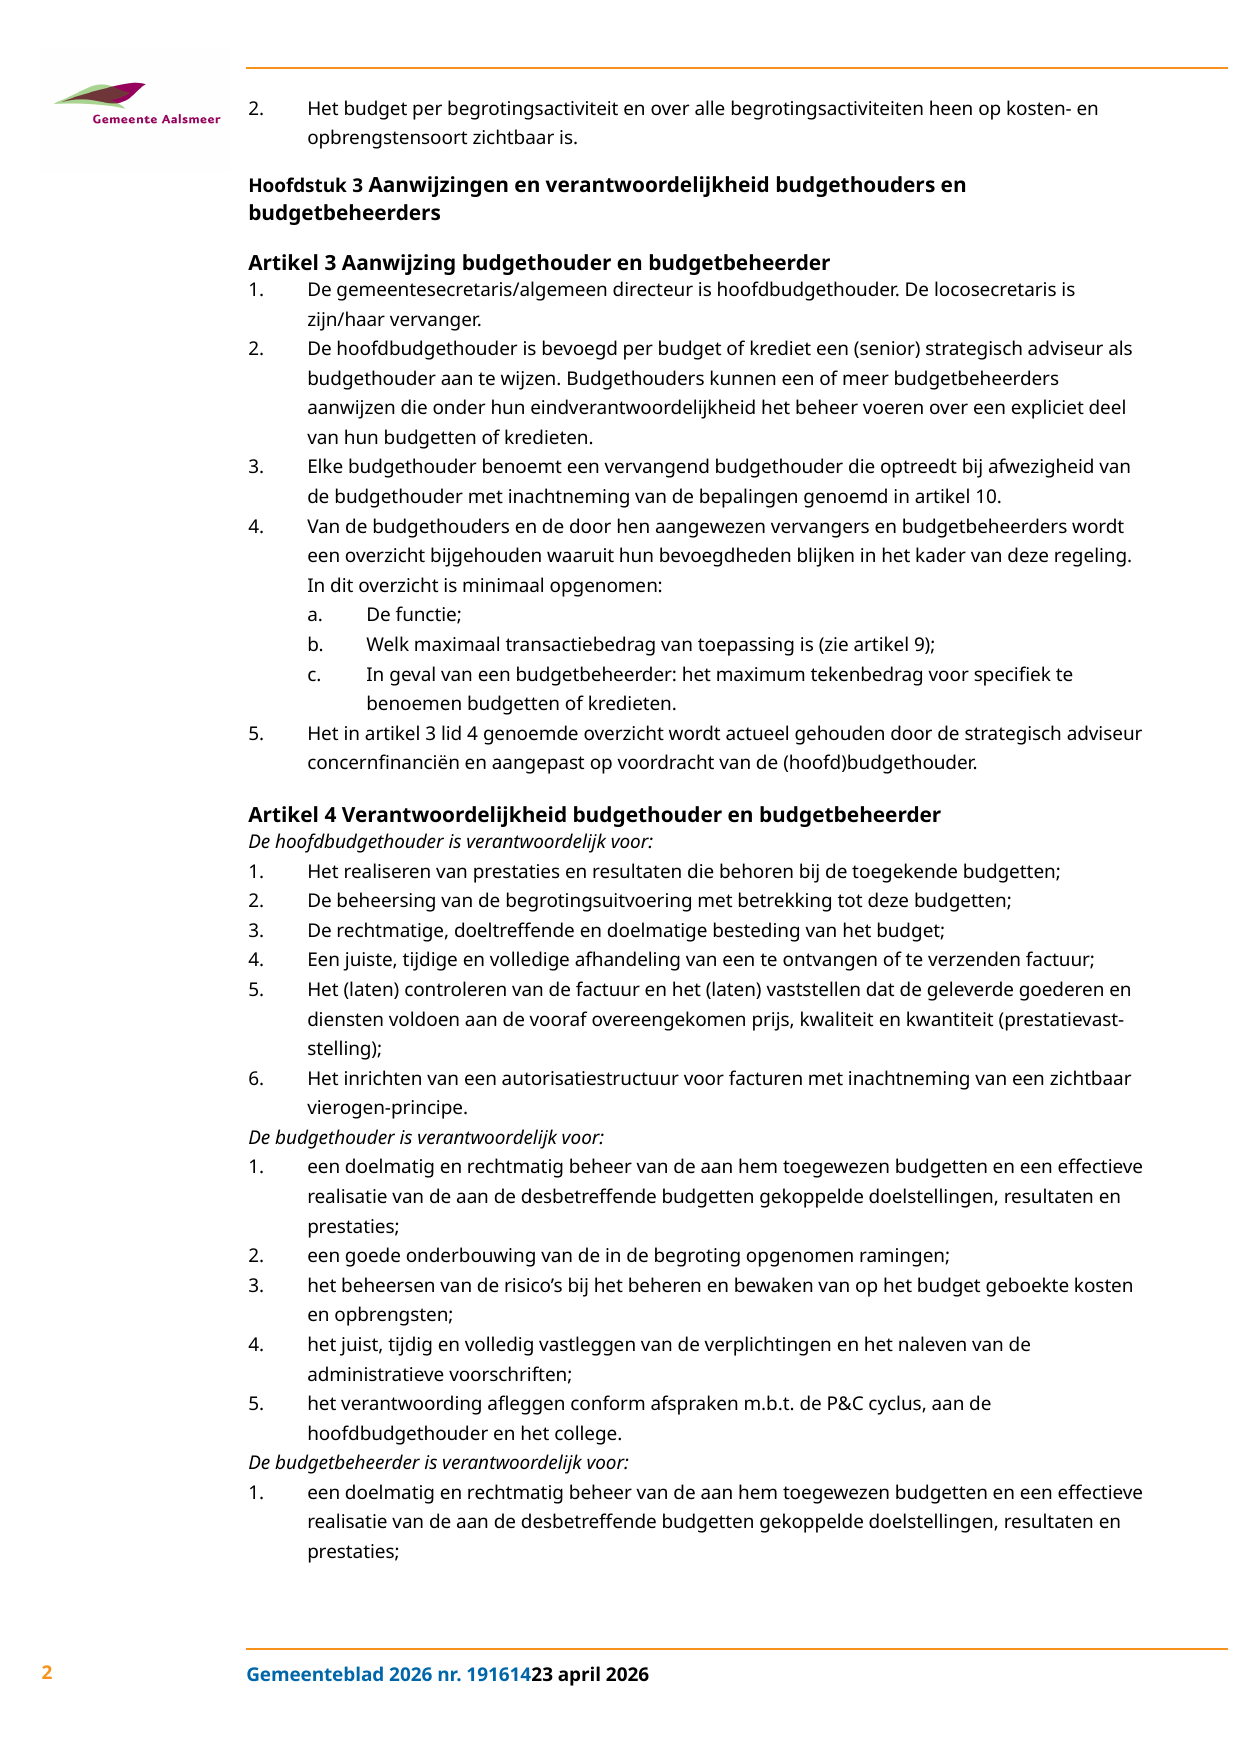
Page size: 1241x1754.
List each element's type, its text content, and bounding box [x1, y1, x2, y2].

list een doelmatig en rechtmatig beheer van de aan hem toegewezen budgetten en een effectieve realisatie van de aan de desbetreffende budgetten gekoppelde doelstellingen, resultaten en prestaties; [248, 1154, 1152, 1239]
list een goede onderbouwing van de in de begroting opgenomen ramingen; [248, 1242, 1152, 1268]
list het beheersen van de risico’s bij het beheren en bewaken van op het budget geboekte kosten en opbrengsten; [248, 1272, 1152, 1327]
text De hoofdbudgethouder is verantwoordelijk voor: [248, 828, 1152, 854]
list De beheersing van de begrotingsuitvoering met betrekking tot deze budgetten; [248, 887, 1152, 913]
text De budgethouder is verantwoordelijk voor: [248, 1124, 1152, 1150]
text Artikel 3 Aanwijzing budgethouder en budgetbeheerder [248, 248, 1152, 276]
list Een juiste, tijdige en volledige afhandeling van een te ontvangen of te verzenden factuur; [248, 947, 1152, 972]
text Artikel 4 Verantwoordelijkheid budgethouder en budgetbeheerder [248, 800, 1152, 828]
list De gemeentesecretaris/algemeen directeur is hoofdbudgethouder. De locosecretaris is zijn/haar vervanger. [248, 276, 1152, 331]
list Het realiseren van prestaties en resultaten die behoren bij de toegekende budgetten; [248, 858, 1152, 884]
list Het inrichten van een autorisatiestructuur voor facturen met inachtneming van een zichtbaar vierogen-principe. [248, 1065, 1152, 1120]
list Elke budgethouder benoemt een vervangend budgethouder die optreedt bij afwezigheid van de budgethouder met inachtneming van de bepalingen genoemd in artikel 10. [248, 454, 1152, 509]
picture [41, 47, 231, 172]
list Van de budgethouders en de door hen aangewezen vervangers en budgetbeheerders wordt een overzicht bijgehouden waaruit hun bevoegdheden blijken in het kader van deze regeling. In dit overzicht is minimaal opgenomen: [248, 513, 1152, 598]
list het verantwoording afleggen conform afspraken m.b.t. de P&C cyclus, aan de hoofdbudgethouder en het college. [248, 1390, 1152, 1446]
list Het in artikel 3 lid 4 genoemde overzicht wordt actueel gehouden door de strategisch adviseur concernfinanciën en aangepast op voordracht van de (hoofd)budgethouder. [248, 720, 1152, 775]
list De hoofdbudgethouder is bevoegd per budget of krediet een (senior) strategisch adviseur als budgethouder aan te wijzen. Budgethouders kunnen een of meer budgetbeheerders aanwijzen die onder hun eindverantwoordelijkheid het beheer voeren over een expliciet deel van hun budgetten of kredieten. [248, 335, 1152, 450]
list In geval van een budgetbeheerder: het maximum tekenbedrag voor specifiek te benoemen budgetten of kredieten. [307, 661, 1152, 716]
text De budgetbeheerder is verantwoordelijk voor: [248, 1449, 1152, 1475]
list Het (laten) controleren van de factuur en het (laten) vaststellen dat de geleverde goederen en diensten voldoen aan de vooraf overeengekomen prijs, kwaliteit en kwantiteit (prestatievast-stelling); [248, 976, 1152, 1061]
list De functie; [307, 602, 1152, 627]
list het juist, tijdig en volledig vastleggen van de verplichtingen en het naleven van de administratieve voorschriften; [248, 1331, 1152, 1387]
list De rechtmatige, doeltreffende en doelmatige besteding van het budget; [248, 917, 1152, 943]
text Hoofdstuk 3 Aanwijzingen en verantwoordelijkheid budgethouders en budgetbeheerders [248, 170, 1152, 227]
list Welk maximaal transactiebedrag van toepassing is (zie artikel 9); [307, 631, 1152, 657]
list Het budget per begrotingsactiviteit en over alle begrotingsactiviteiten heen op kosten- en opbrengstensoort zichtbaar is. [248, 95, 1152, 150]
list een doelmatig en rechtmatig beheer van de aan hem toegewezen budgetten en een effectieve realisatie van de aan de desbetreffende budgetten gekoppelde doelstellingen, resultaten en prestaties; [248, 1479, 1152, 1564]
